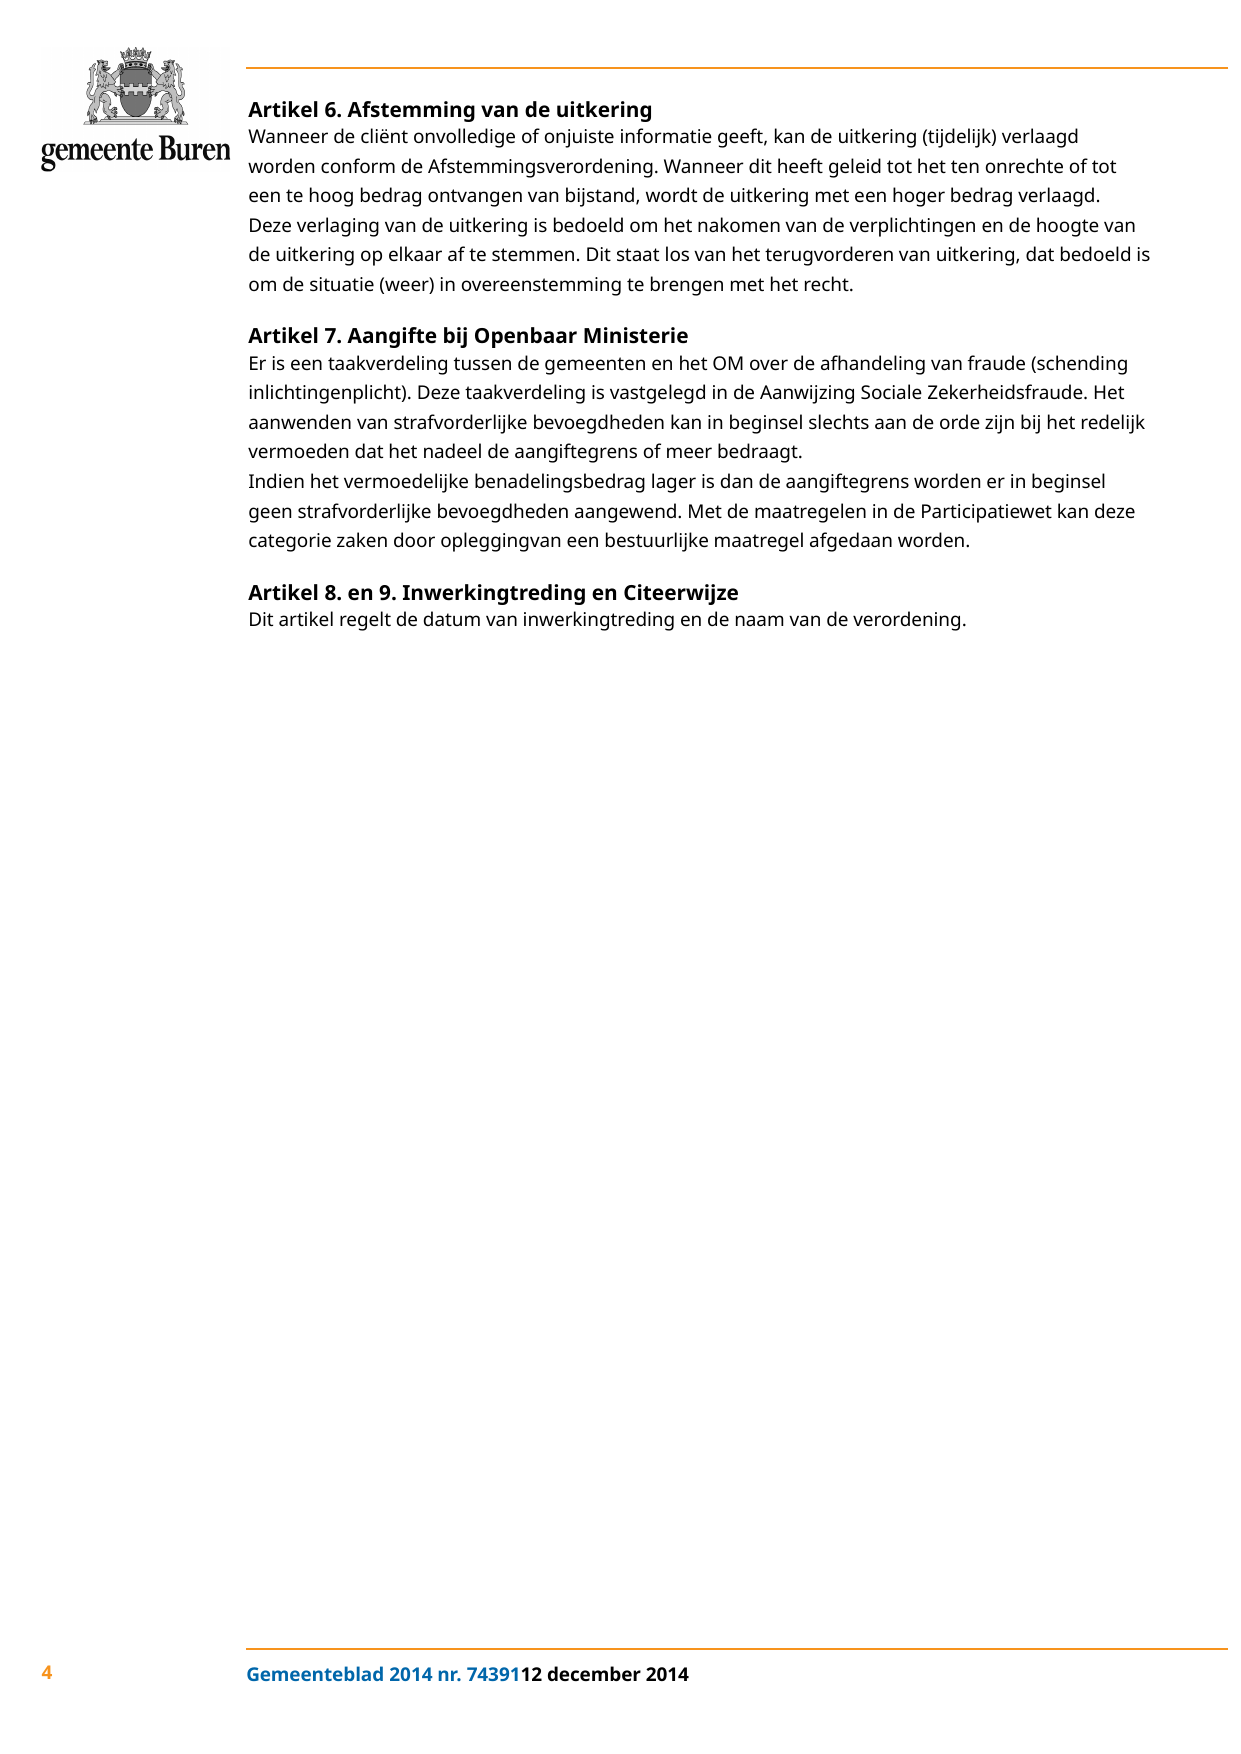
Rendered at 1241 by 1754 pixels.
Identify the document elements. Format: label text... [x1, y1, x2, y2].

text Deze verlaging van de uitkering is bedoeld om het nakomen van de verplichtingen en de hoogte van de uitkering op elkaar af te stemmen. Dit staat los van het terugvorderen van uitkering, dat bedoeld is om de situatie (weer) in overeenstemming te brengen met het recht. [248, 212, 1152, 297]
text Indien het vermoedelijke benadelingsbedrag lager is dan de aangiftegrens worden er in beginsel geen strafvorderlijke bevoegdheden aangewend. Met de maatregelen in de Participatiewet kan deze categorie zaken door opleggingvan een bestuurlijke maatregel afgedaan worden. [248, 468, 1152, 553]
text Artikel 6. Afstemming van de uitkering [248, 95, 1152, 123]
picture [41, 47, 231, 172]
text Dit artikel regelt de datum van inwerkingtreding en de naam van de verordening. [248, 606, 1152, 632]
text Wanneer de cliënt onvolledige of onjuiste informatie geeft, kan de uitkering (tijdelijk) verlaagd worden conform de Afstemmingsverordening. Wanneer dit heeft geleid tot het ten onrechte of tot een te hoog bedrag ontvangen van bijstand, wordt de uitkering met een hoger bedrag verlaagd. [248, 123, 1152, 208]
text Artikel 7. Aangifte bij Openbaar Ministerie [248, 322, 1152, 350]
text Er is een taakverdeling tussen de gemeenten en het OM over de afhandeling van fraude (schending inlichtingenplicht). Deze taakverdeling is vastgelegd in de Aanwijzing Sociale Zekerheidsfraude. Het aanwenden van strafvorderlijke bevoegdheden kan in beginsel slechts aan de orde zijn bij het redelijk vermoeden dat het nadeel de aangiftegrens of meer bedraagt. [248, 350, 1152, 464]
text Artikel 8. en 9. Inwerkingtreding en Citeerwijze [248, 578, 1152, 606]
